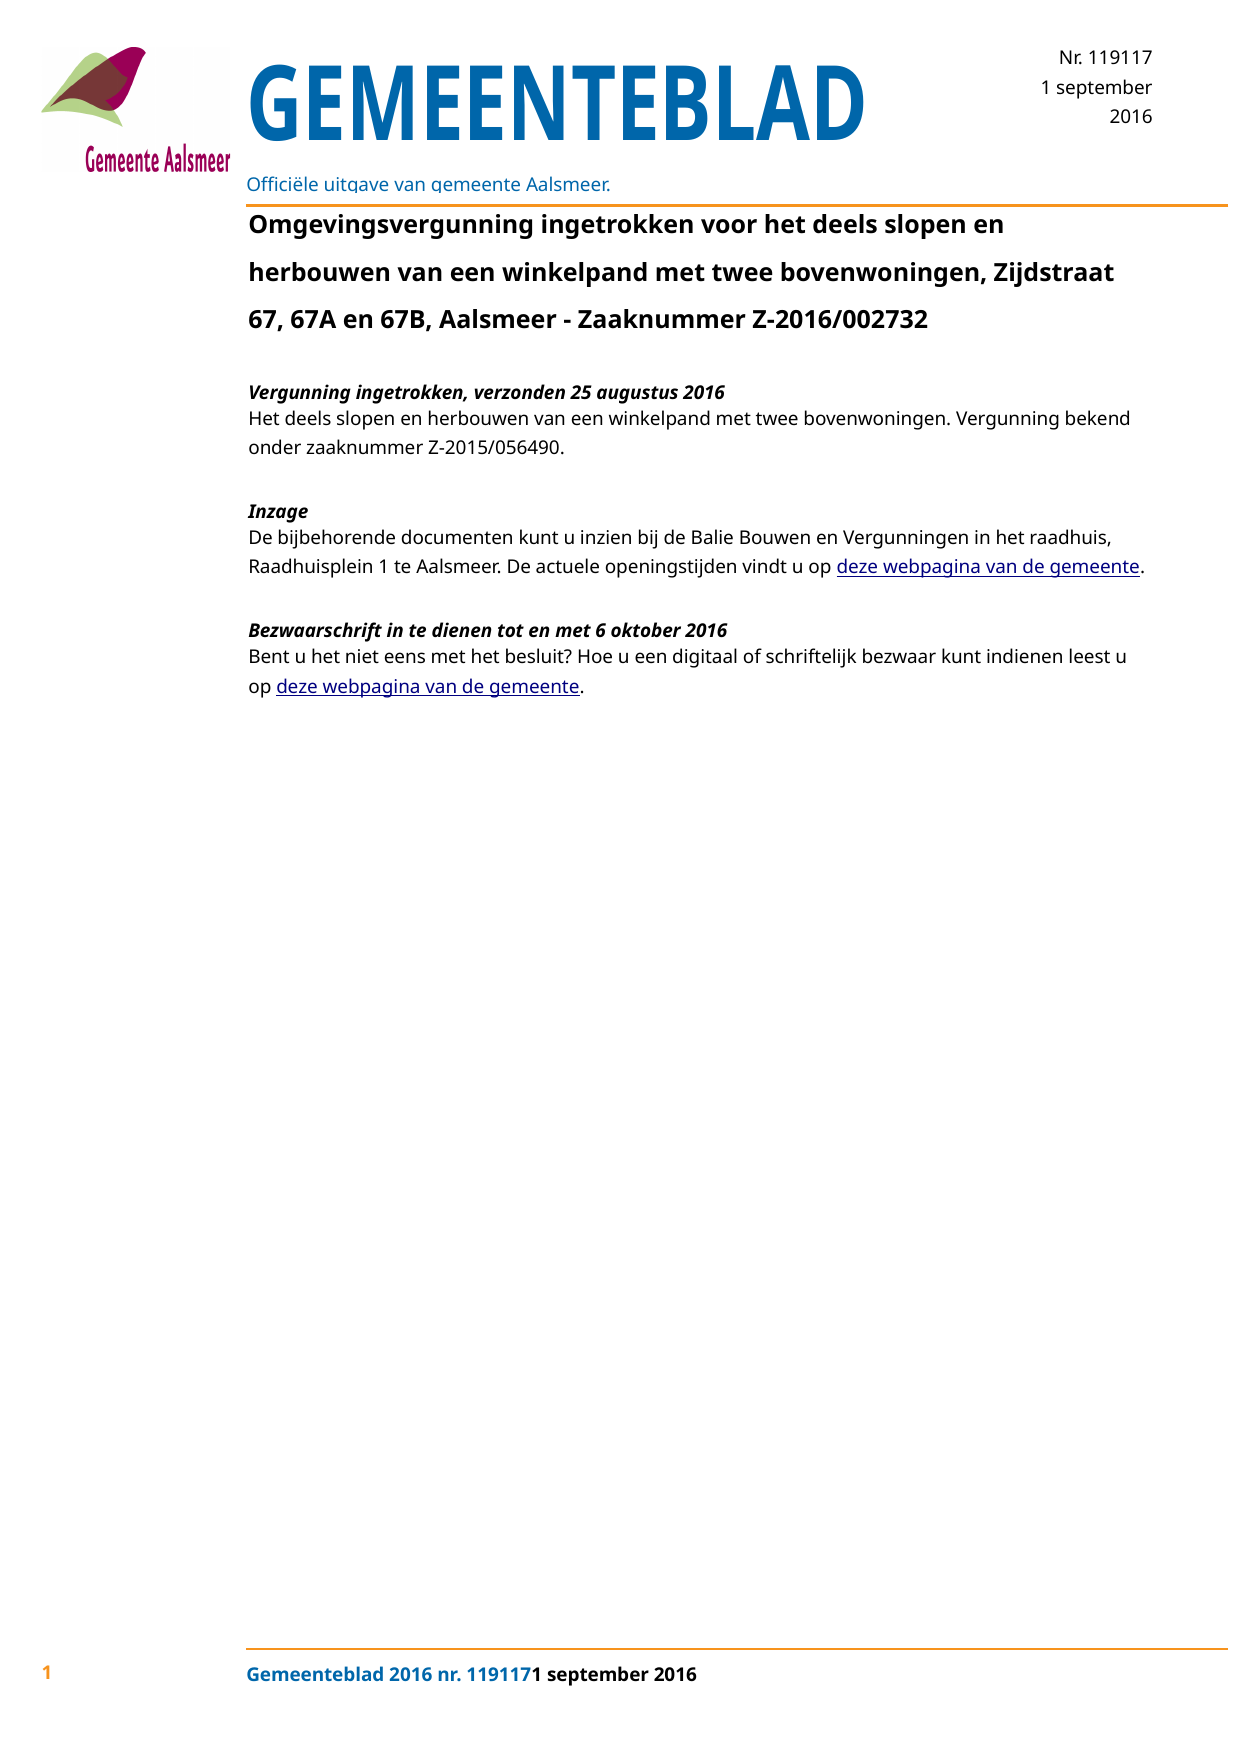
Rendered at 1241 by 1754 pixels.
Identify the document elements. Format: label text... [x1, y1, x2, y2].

text Het deels slopen en herbouwen van een winkelpand met twee bovenwoningen. Vergunning bekend onder zaaknummer Z-2015/056490. [248, 405, 1152, 460]
text Bent u het niet eens met het besluit? Hoe u een digitaal of schriftelijk bezwaar kunt indienen leest u op deze webpagina van de gemeente. [248, 643, 1152, 699]
text Omgevingsvergunning ingetrokken voor het deels slopen en herbouwen van een winkelpand met twee bovenwoningen, Zijdstraat 67, 67A en 67B, Aalsmeer - Zaaknummer Z-2016/002732 [248, 207, 1152, 336]
text Bezwaarschrift in te dienen tot en met 6 oktober 2016 [248, 618, 1152, 643]
picture [41, 47, 231, 172]
text Vergunning ingetrokken, verzonden 25 augustus 2016 [248, 379, 1152, 405]
text De bijbehorende documenten kunt u inzien bij de Balie Bouwen en Vergunningen in het raadhuis, Raadhuisplein 1 te Aalsmeer. De actuele openingstijden vindt u op deze webpagina van de gemeente. [248, 524, 1152, 579]
text Inzage [248, 498, 1152, 524]
